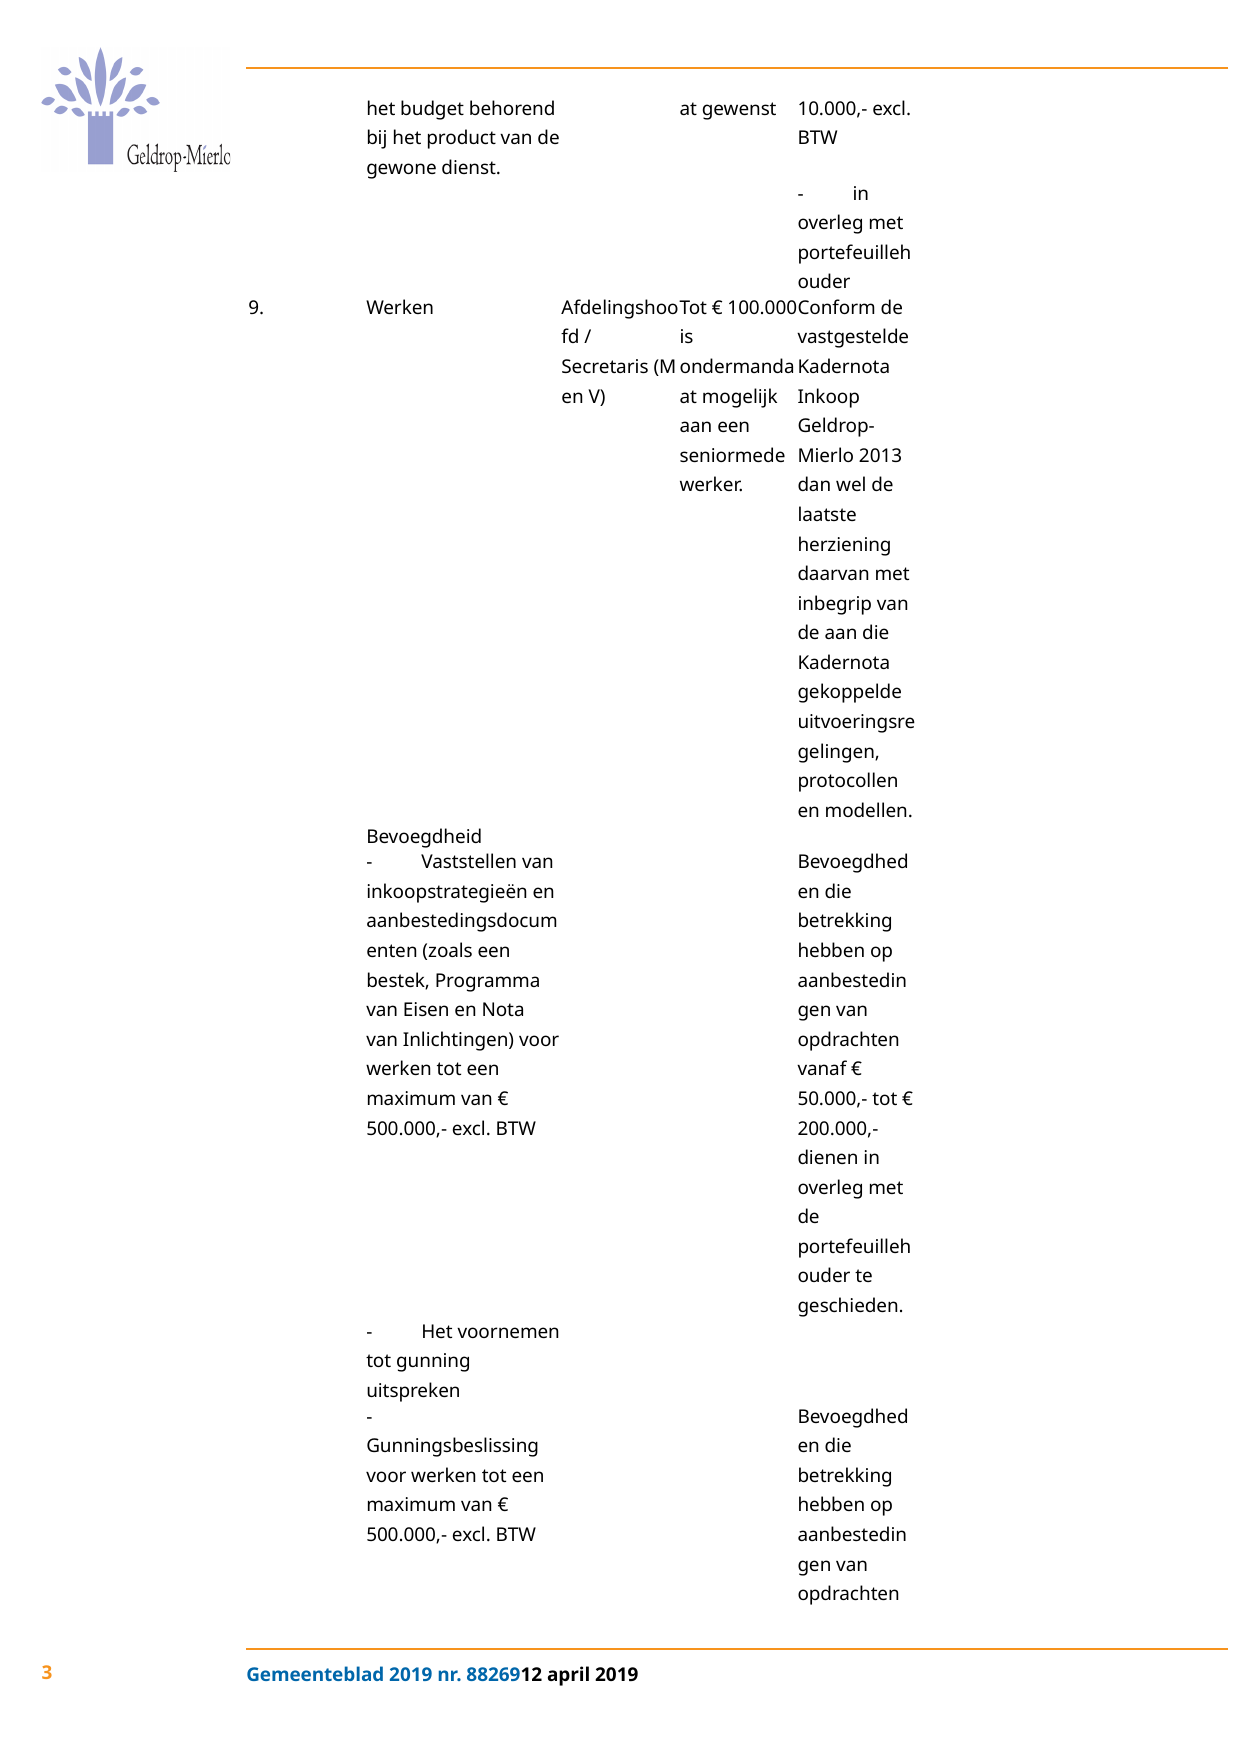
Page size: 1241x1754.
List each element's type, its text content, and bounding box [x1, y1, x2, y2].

table_cell 10.000,- excl. BTW [797, 95, 915, 180]
table_cell [797, 1318, 915, 1403]
table_cell [679, 849, 797, 1318]
table_cell Tot € 100.000 is ondermandaat mogelijk aan een seniormedewerker. [679, 294, 797, 823]
table_cell [1034, 849, 1152, 1318]
table_cell - Gunningsbeslissing voor werken tot een maximum van € 500.000,- excl. BTW [366, 1403, 561, 1606]
table_cell [561, 849, 679, 1318]
table_cell [366, 180, 561, 294]
table_cell [561, 95, 679, 180]
table_cell [1034, 1318, 1152, 1403]
table_cell Afdelingshoofd / Secretaris (M en V) [561, 294, 679, 823]
table_cell [915, 95, 1033, 180]
table_cell [915, 180, 1033, 294]
table_cell - in overleg met portefeuillehouder [797, 180, 915, 294]
table_cell [679, 1403, 797, 1606]
table_cell [561, 823, 679, 848]
table_cell [1034, 180, 1152, 294]
table_cell [248, 180, 366, 294]
table_cell [1034, 95, 1152, 180]
table_cell - Vaststellen van inkoopstrategieën en aanbestedingsdocumenten (zoals een bestek, Programma van Eisen en Nota van Inlichtingen) voor werken tot een maximum van € 500.000,- excl. BTW [366, 849, 561, 1318]
table_cell [915, 294, 1033, 823]
table_cell Conform de vastgestelde Kadernota Inkoop Geldrop-Mierlo 2013 dan wel de laatste herziening daarvan met inbegrip van de aan die Kadernota gekoppelde uitvoeringsregelingen, protocollen en modellen. [797, 294, 915, 823]
table_cell [679, 180, 797, 294]
table_cell - Het voornemen tot gunning uitspreken [366, 1318, 561, 1403]
table_cell [1034, 823, 1152, 848]
table_cell [915, 849, 1033, 1318]
table_cell Bevoegdheden die betrekking hebben op aanbestedingen van opdrachten [797, 1403, 915, 1606]
table_cell [679, 1318, 797, 1403]
table_cell [248, 849, 366, 1318]
table_cell [679, 823, 797, 848]
table_cell [797, 823, 915, 848]
picture [41, 47, 231, 172]
table_cell [248, 823, 366, 848]
table_cell [248, 1318, 366, 1403]
table_cell [915, 1403, 1033, 1606]
table_cell [915, 1318, 1033, 1403]
table_cell Werken [366, 294, 561, 823]
table_cell het budget behorend bij het product van de gewone dienst. [366, 95, 561, 180]
table_cell [561, 1403, 679, 1606]
table_cell [561, 1318, 679, 1403]
table_cell [915, 823, 1033, 848]
table_cell [248, 1403, 366, 1606]
table_cell [1034, 294, 1152, 823]
table_cell Bevoegdheid [366, 823, 561, 848]
table_cell [561, 180, 679, 294]
table_cell [248, 95, 366, 180]
table_cell Bevoegdheden die betrekking hebben op aanbestedingen van opdrachten vanaf € 50.000,- tot € 200.000,- dienen in overleg met de portefeuillehouder te geschieden. [797, 849, 915, 1318]
table_cell 9. [248, 294, 366, 823]
table_cell [1034, 1403, 1152, 1606]
table_cell at gewenst [679, 95, 797, 180]
